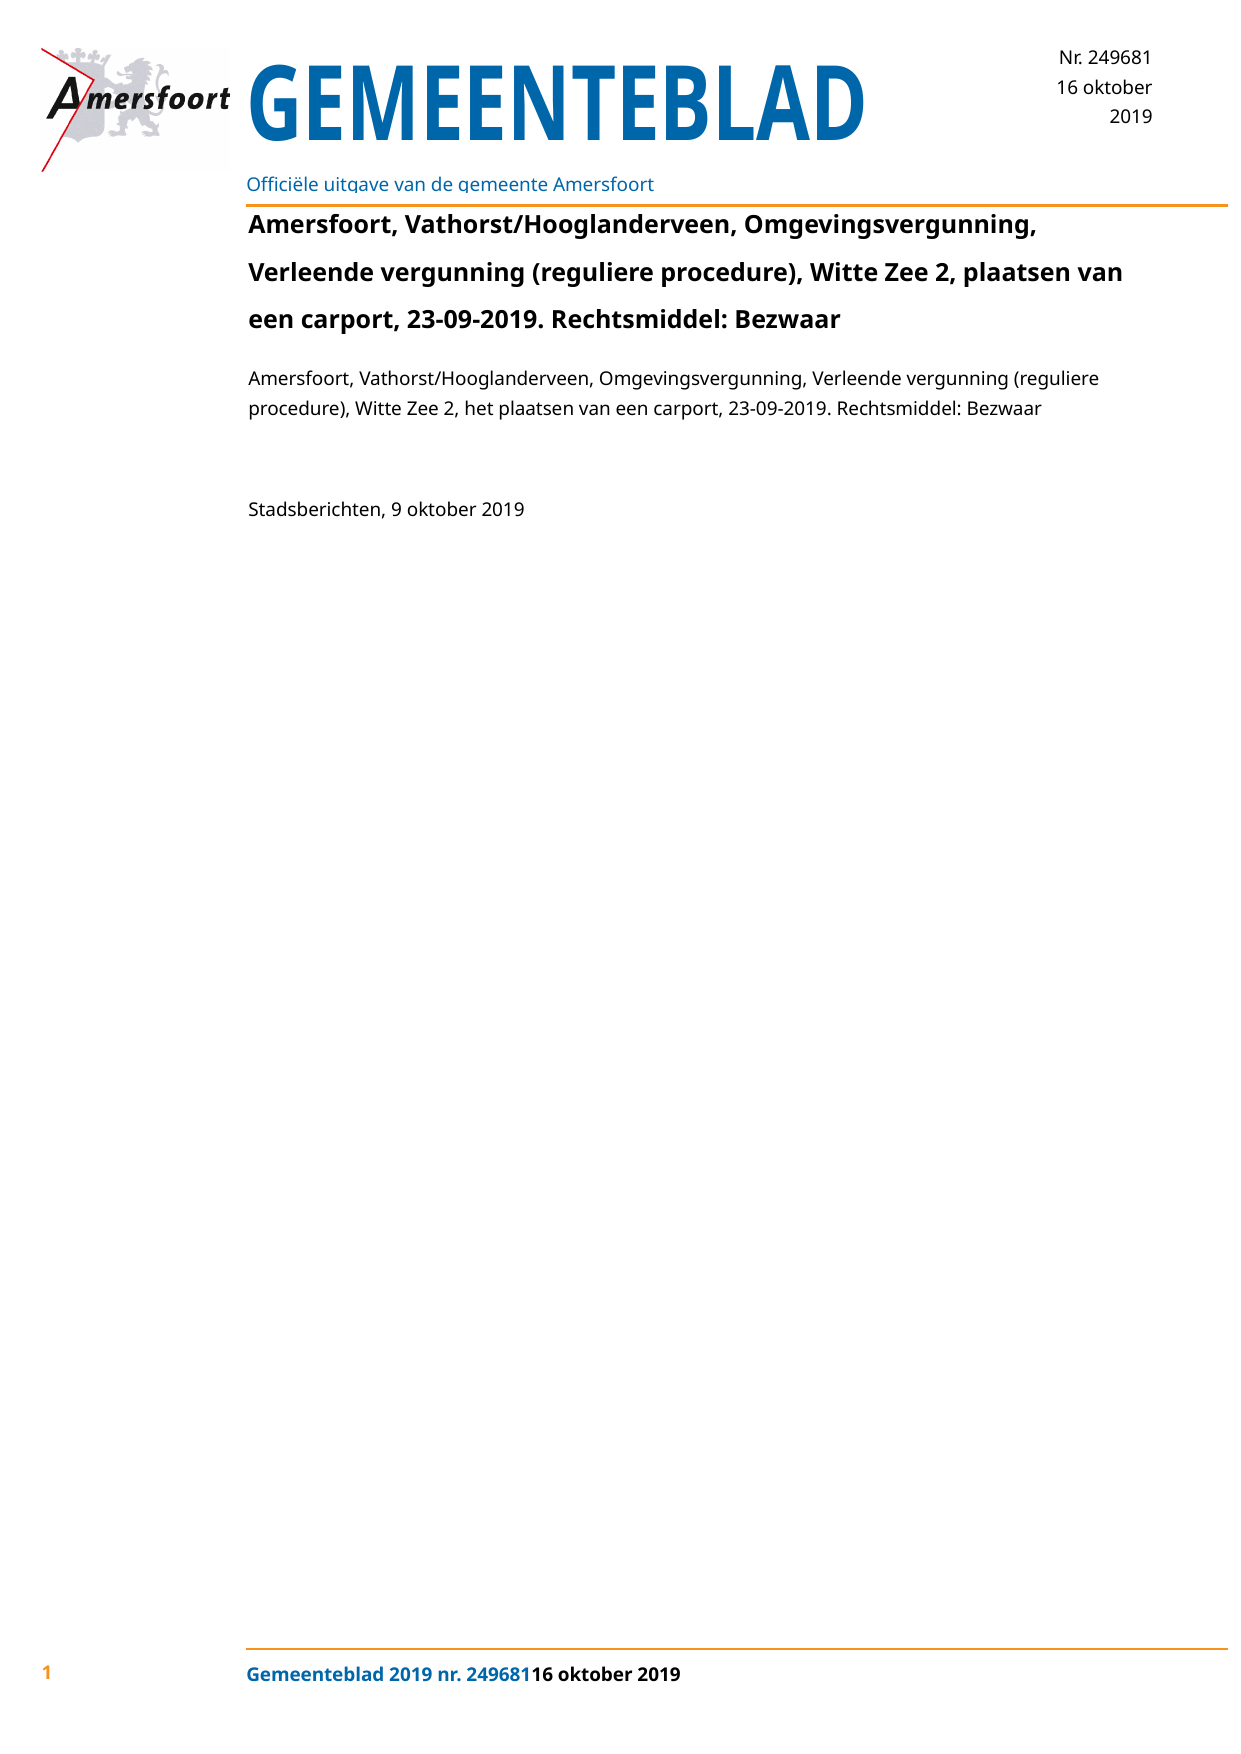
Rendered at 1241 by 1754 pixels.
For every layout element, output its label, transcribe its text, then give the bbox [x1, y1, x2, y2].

picture [41, 47, 231, 172]
text Stadsberichten, 9 oktober 2019 [248, 496, 1152, 522]
text Amersfoort, Vathorst/Hooglanderveen, Omgevingsvergunning, Verleende vergunning (reguliere procedure), Witte Zee 2, het plaatsen van een carport, 23-09-2019. Rechtsmiddel: Bezwaar [248, 366, 1152, 421]
text Amersfoort, Vathorst/Hooglanderveen, Omgevingsvergunning, Verleende vergunning (reguliere procedure), Witte Zee 2, plaatsen van een carport, 23-09-2019. Rechtsmiddel: Bezwaar [248, 207, 1152, 336]
